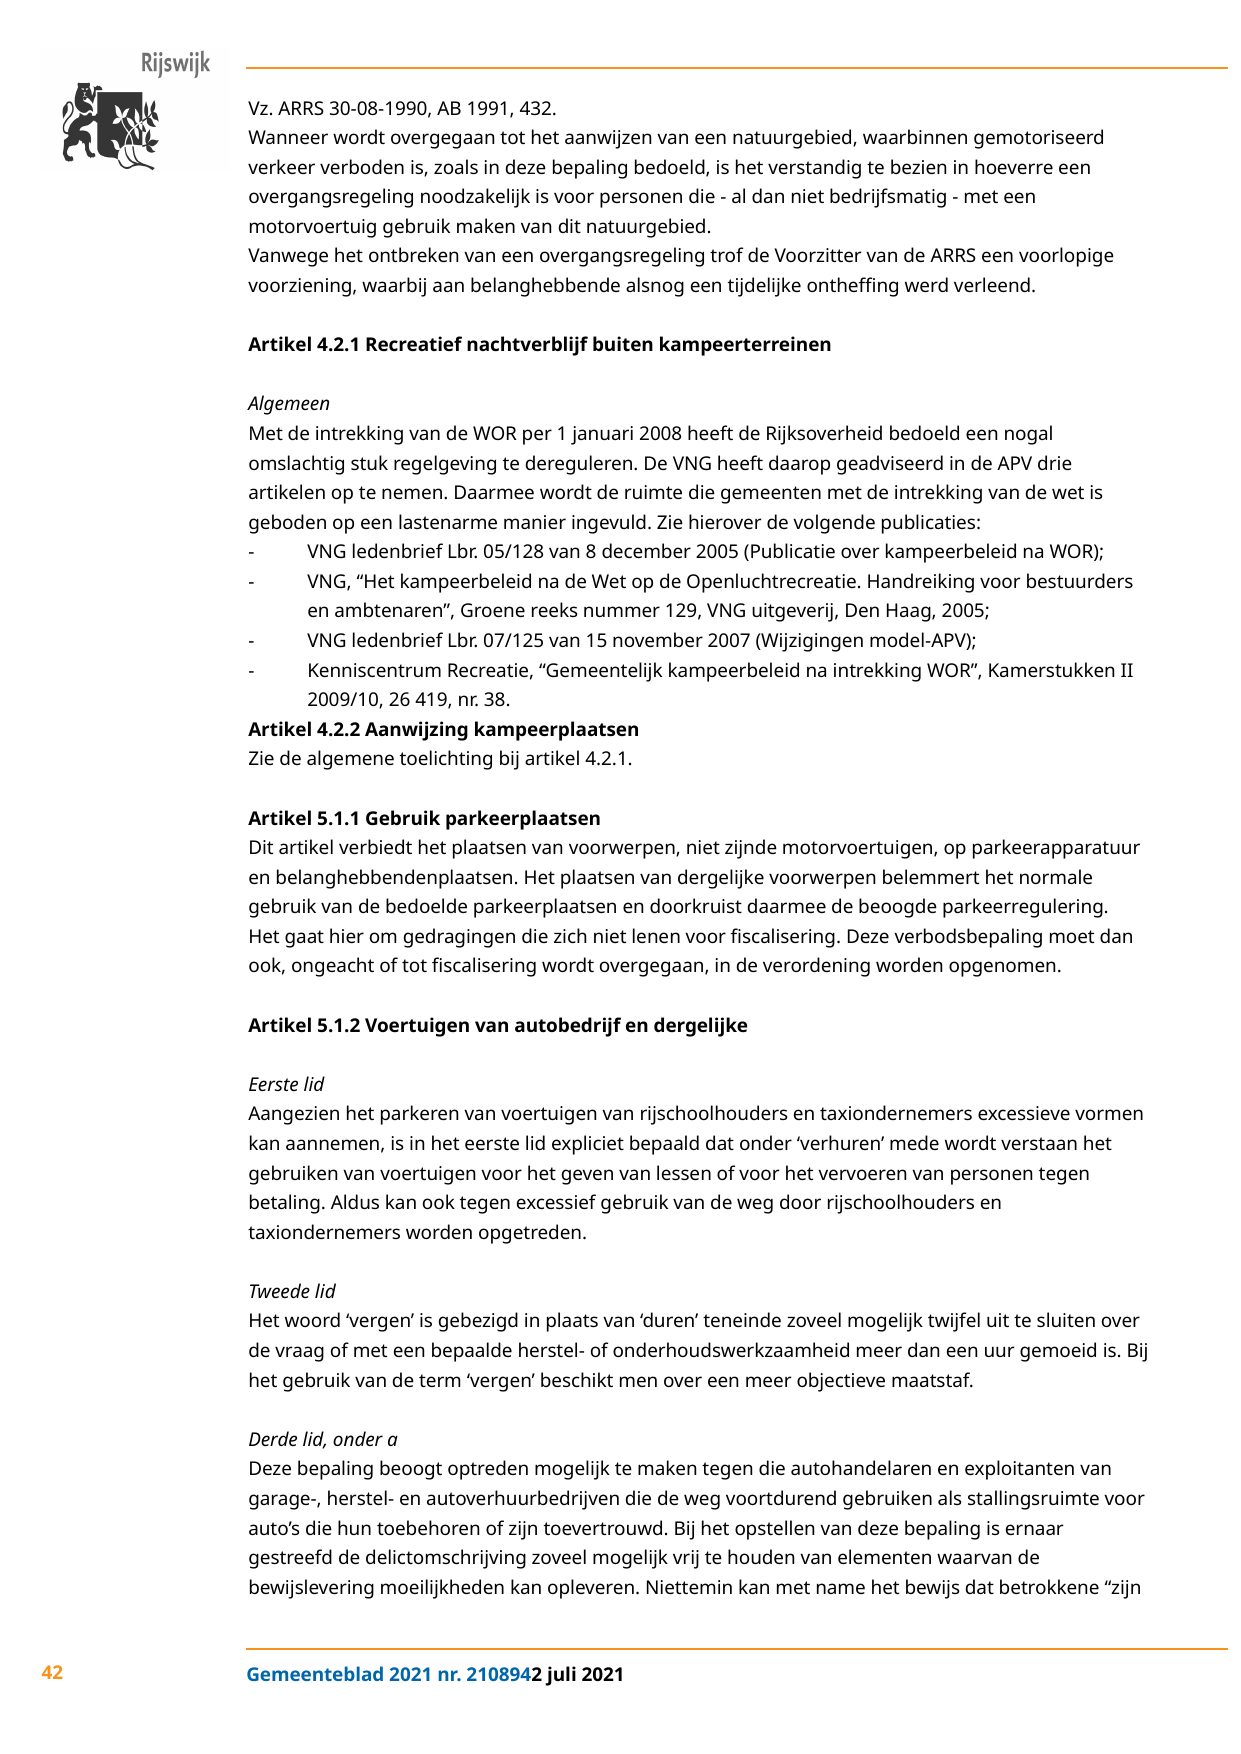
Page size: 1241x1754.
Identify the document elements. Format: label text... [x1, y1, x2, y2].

text Het woord ‘vergen’ is gebezigd in plaats van ‘duren’ teneinde zoveel mogelijk twijfel uit te sluiten over de vraag of met een bepaalde herstel- of onderhoudswerkzaamheid meer dan een uur gemoeid is. Bij het gebruik van de term ‘vergen’ beschikt men over een meer objectieve maatstaf. [248, 1308, 1152, 1393]
text Artikel 5.1.2 Voertuigen van autobedrijf en dergelijke [248, 1012, 1152, 1038]
text Dit artikel verbiedt het plaatsen van voorwerpen, niet zijnde motorvoertuigen, op parkeerapparatuur en belanghebbendenplaatsen. Het plaatsen van dergelijke voorwerpen belemmert het normale gebruik van de bedoelde parkeerplaatsen en doorkruist daarmee de beoogde parkeerregulering. [248, 834, 1152, 919]
text Vanwege het ontbreken van een overgangsregeling trof de Voorzitter van de ARRS een voorlopige voorziening, waarbij aan belanghebbende alsnog een tijdelijke ontheffing werd verleend. [248, 243, 1152, 298]
text Aangezien het parkeren van voertuigen van rijschoolhouders en taxiondernemers excessieve vormen kan aannemen, is in het eerste lid expliciet bepaald dat onder ‘verhuren’ mede wordt verstaan het gebruiken van voertuigen voor het geven van lessen of voor het vervoeren van personen tegen betaling. Aldus kan ook tegen excessief gebruik van de weg door rijschoolhouders en taxiondernemers worden opgetreden. [248, 1101, 1152, 1245]
text Vz. ARRS 30-08-1990, AB 1991, 432. [248, 95, 1152, 121]
text Algemeen [248, 391, 1152, 416]
text Tweede lid [248, 1278, 1152, 1304]
list VNG ledenbrief Lbr. 05/128 van 8 december 2005 (Publicatie over kampeerbeleid na WOR); [248, 538, 1152, 564]
picture [41, 47, 231, 172]
text Deze bepaling beoogt optreden mogelijk te maken tegen die autohandelaren en exploitanten van garage-, herstel- en autoverhuurbedrijven die de weg voortdurend gebruiken als stallingsruimte voor auto’s die hun toebehoren of zijn toevertrouwd. Bij het opstellen van deze bepaling is ernaar gestreefd de delictomschrijving zoveel mogelijk vrij te houden van elementen waarvan de bewijslevering moeilijkheden kan opleveren. Niettemin kan met name het bewijs dat betrokkene “zijn [248, 1456, 1152, 1600]
text Artikel 5.1.1 Gebruik parkeerplaatsen [248, 805, 1152, 831]
list VNG ledenbrief Lbr. 07/125 van 15 november 2007 (Wijzigingen model-APV); [248, 627, 1152, 653]
text Het gaat hier om gedragingen die zich niet lenen voor fiscalisering. Deze verbodsbepaling moet dan ook, ongeacht of tot fiscalisering wordt overgegaan, in de verordening worden opgenomen. [248, 923, 1152, 978]
list VNG, “Het kampeerbeleid na de Wet op de Openluchtrecreatie. Handreiking voor bestuurders en ambtenaren”, Groene reeks nummer 129, VNG uitgeverij, Den Haag, 2005; [248, 568, 1152, 623]
text Artikel 4.2.1 Recreatief nachtverblijf buiten kampeerterreinen [248, 331, 1152, 357]
text Met de intrekking van de WOR per 1 januari 2008 heeft de Rijksoverheid bedoeld een nogal omslachtig stuk regelgeving te dereguleren. De VNG heeft daarop geadviseerd in de APV drie artikelen op te nemen. Daarmee wordt de ruimte die gemeenten met de intrekking van de wet is geboden op een lastenarme manier ingevuld. Zie hierover de volgende publicaties: [248, 420, 1152, 535]
text Derde lid, onder a [248, 1426, 1152, 1452]
list Kenniscentrum Recreatie, “Gemeentelijk kampeerbeleid na intrekking WOR”, Kamerstukken II 2009/10, 26 419, nr. 38. [248, 657, 1152, 712]
text Wanneer wordt overgegaan tot het aanwijzen van een natuurgebied, waarbinnen gemotoriseerd verkeer verboden is, zoals in deze bepaling bedoeld, is het verstandig te bezien in hoeverre een overgangsregeling noodzakelijk is voor personen die - al dan niet bedrijfsmatig - met een motorvoertuig gebruik maken van dit natuurgebied. [248, 124, 1152, 239]
text Artikel 4.2.2 Aanwijzing kampeerplaatsen [248, 716, 1152, 742]
text Eerste lid [248, 1071, 1152, 1097]
text Zie de algemene toelichting bij artikel 4.2.1. [248, 746, 1152, 771]
